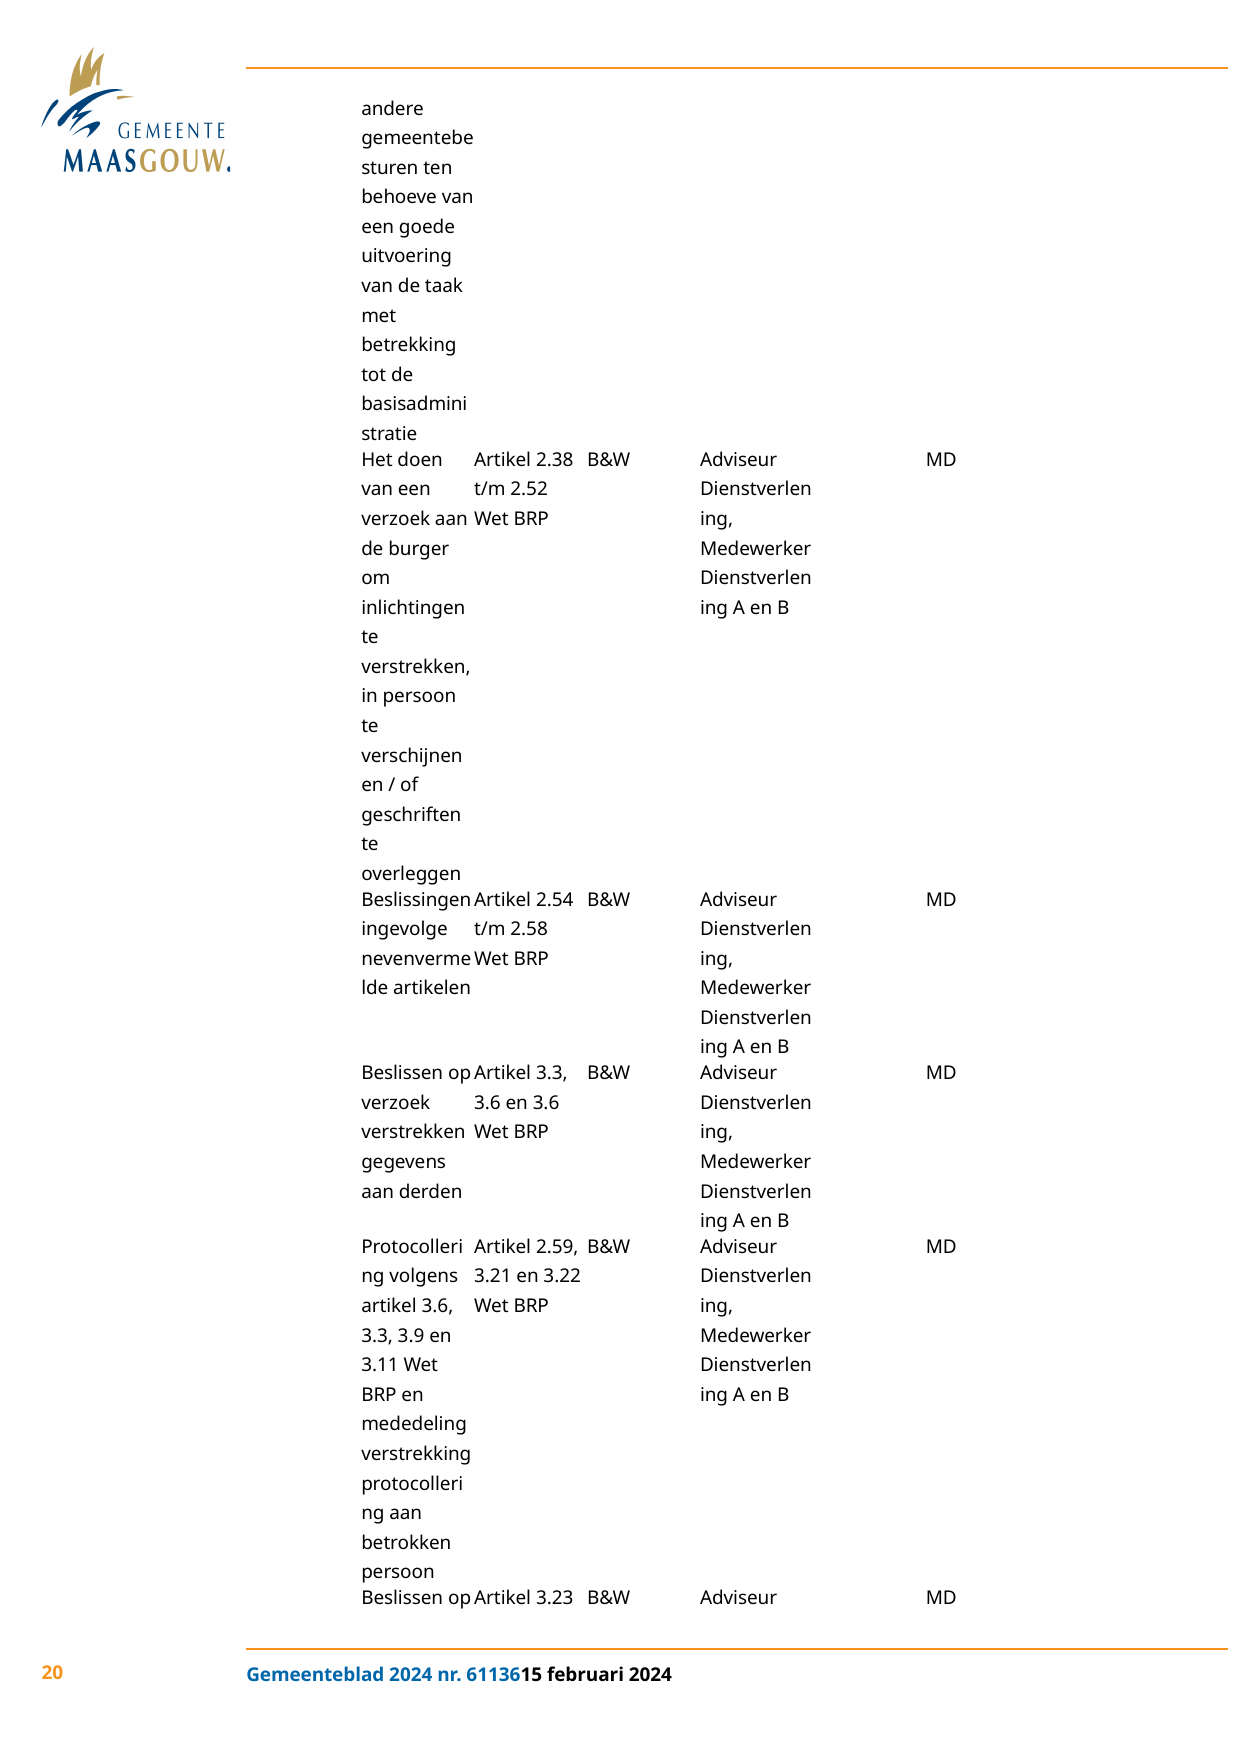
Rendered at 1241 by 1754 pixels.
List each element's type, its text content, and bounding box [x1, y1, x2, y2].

table_cell MD [926, 1233, 1038, 1584]
table_cell [813, 446, 926, 886]
table_cell [248, 95, 361, 446]
table_cell B&W [587, 886, 700, 1059]
table_cell Adviseur Dienstverlening, Medewerker Dienstverlening A en B [700, 1060, 813, 1233]
table_cell [813, 1584, 926, 1610]
table_cell [1039, 446, 1152, 886]
table_cell [1039, 1584, 1152, 1610]
table_cell B&W [587, 1060, 700, 1233]
table_cell Artikel 3.23 [474, 1584, 587, 1610]
table_cell [587, 95, 700, 446]
table_cell B&W [587, 446, 700, 886]
table_cell Adviseur Dienstverlening, Medewerker Dienstverlening A en B [700, 1233, 813, 1584]
table_cell [700, 95, 813, 446]
table_cell [1039, 95, 1152, 446]
picture [41, 47, 231, 172]
table_cell [813, 1233, 926, 1584]
table_cell [248, 886, 361, 1059]
table_cell [248, 1584, 361, 1610]
table_cell [813, 95, 926, 446]
table_cell Artikel 2.59, 3.21 en 3.22 Wet BRP [474, 1233, 587, 1584]
table_cell Beslissingen ingevolge nevenvermelde artikelen [361, 886, 474, 1059]
table_cell [926, 95, 1038, 446]
table_cell [248, 446, 361, 886]
table_cell MD [926, 886, 1038, 1059]
table_cell [813, 886, 926, 1059]
table_cell Artikel 2.38 t/m 2.52 Wet BRP [474, 446, 587, 886]
table_cell [474, 95, 587, 446]
table_cell Artikel 2.54 t/m 2.58 Wet BRP [474, 886, 587, 1059]
table_cell [1039, 886, 1152, 1059]
table_cell Het doen van een verzoek aan de burger om inlichtingen te verstrekken, in persoon te verschijnen en / of geschriften te overleggen [361, 446, 474, 886]
table_cell [813, 1060, 926, 1233]
table_cell Protocollering volgens artikel 3.6, 3.3, 3.9 en 3.11 Wet BRP en mededeling verstrekking protocollering aan betrokken persoon [361, 1233, 474, 1584]
table_cell MD [926, 1060, 1038, 1233]
table_cell MD [926, 1584, 1038, 1610]
table_cell [1039, 1233, 1152, 1584]
table_cell Artikel 3.3, 3.6 en 3.6 Wet BRP [474, 1060, 587, 1233]
table_cell [248, 1060, 361, 1233]
table_cell B&W [587, 1233, 700, 1584]
table_cell Beslissen op [361, 1584, 474, 1610]
table_cell MD [926, 446, 1038, 886]
table_cell [248, 1233, 361, 1584]
table_cell Beslissen op verzoek verstrekken gegevens aan derden [361, 1060, 474, 1233]
table_cell andere gemeentebesturen ten behoeve van een goede uitvoering van de taak met betrekking tot de basisadministratie [361, 95, 474, 446]
table_cell Adviseur [700, 1584, 813, 1610]
table_cell [1039, 1060, 1152, 1233]
table_cell B&W [587, 1584, 700, 1610]
table_cell Adviseur Dienstverlening, Medewerker Dienstverlening A en B [700, 446, 813, 886]
table_cell Adviseur Dienstverlening, Medewerker Dienstverlening A en B [700, 886, 813, 1059]
